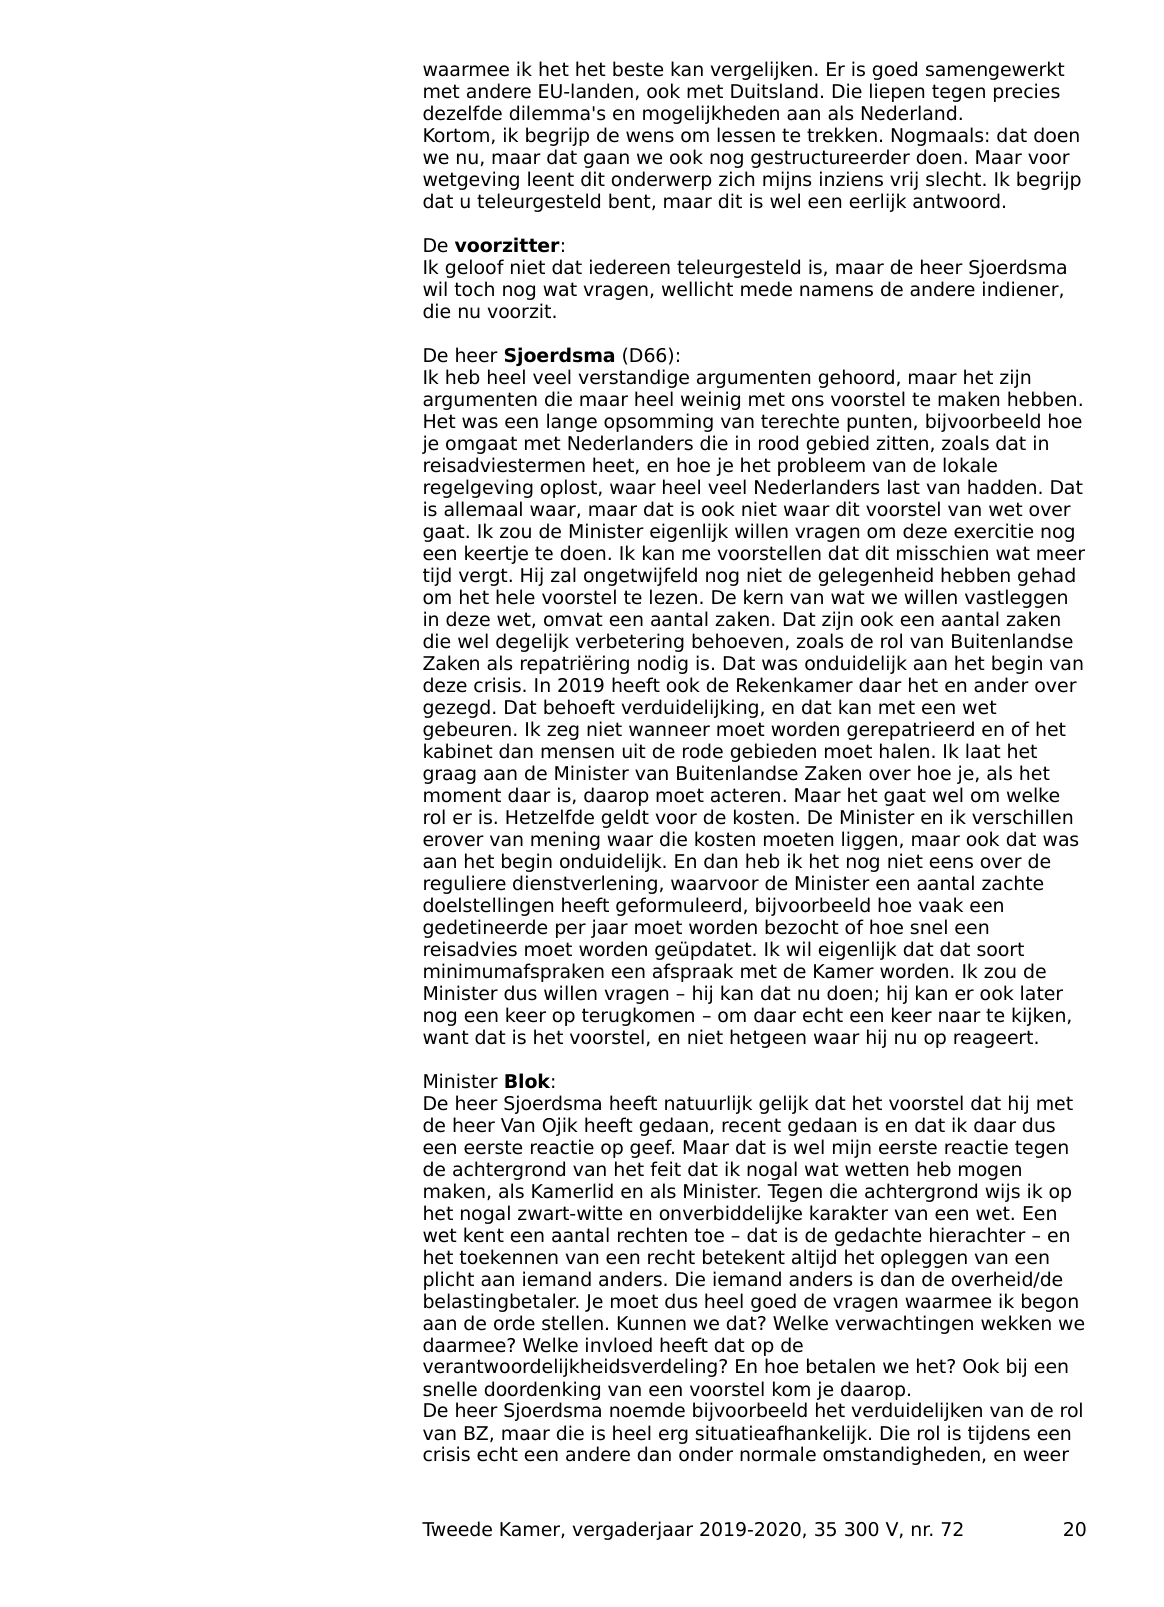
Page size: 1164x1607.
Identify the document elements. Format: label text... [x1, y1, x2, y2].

text Ik geloof niet dat iedereen teleurgesteld is, maar de heer Sjoerdsma wil toch nog wat vragen, wellicht mede namens de andere indiener, die nu voorzit. [422, 257, 1087, 323]
text De heer Sjoerdsma heeft natuurlijk gelijk dat het voorstel dat hij met de heer Van Ojik heeft gedaan, recent gedaan is en dat ik daar dus een eerste reactie op geef. Maar dat is wel mijn eerste reactie tegen de achtergrond van het feit dat ik nogal wat wetten heb mogen maken, als Kamerlid en als Minister. Tegen die achtergrond wijs ik op het nogal zwart-witte en onverbiddelijke karakter van een wet. Een wet kent een aantal rechten toe – dat is de gedachte hierachter – en het toekennen van een recht betekent altijd het opleggen van een plicht aan iemand anders. Die iemand anders is dan de overheid/de belastingbetaler. Je moet dus heel goed de vragen waarmee ik begon aan de orde stellen. Kunnen we dat? Welke verwachtingen wekken we daarmee? Welke invloed heeft dat op de verantwoordelijkheidsverdeling? En hoe betalen we het? Ook bij een snelle doordenking van een voorstel kom je daarop. [422, 1093, 1087, 1400]
text Minister Blok: [422, 1071, 1087, 1093]
text Kortom, ik begrijp de wens om lessen te trekken. Nogmaals: dat doen we nu, maar dat gaan we ook nog gestructureerder doen. Maar voor wetgeving leent dit onderwerp zich mijns inziens vrij slecht. Ik begrijp dat u teleurgesteld bent, maar dit is wel een eerlijk antwoord. [422, 125, 1087, 213]
text De heer Sjoerdsma noemde bijvoorbeeld het verduidelijken van de rol van BZ, maar die is heel erg situatieafhankelijk. Die rol is tijdens een crisis echt een andere dan onder normale omstandigheden, en weer [422, 1400, 1087, 1466]
text waarmee ik het het beste kan vergelijken. Er is goed samengewerkt met andere EU-landen, ook met Duitsland. Die liepen tegen precies dezelfde dilemma's en mogelijkheden aan als Nederland. [422, 59, 1087, 125]
text Ik heb heel veel verstandige argumenten gehoord, maar het zijn argumenten die maar heel weinig met ons voorstel te maken hebben. Het was een lange opsomming van terechte punten, bijvoorbeeld hoe je omgaat met Nederlanders die in rood gebied zitten, zoals dat in reisadviestermen heet, en hoe je het probleem van de lokale regelgeving oplost, waar heel veel Nederlanders last van hadden. Dat is allemaal waar, maar dat is ook niet waar dit voorstel van wet over gaat. Ik zou de Minister eigenlijk willen vragen om deze exercitie nog een keertje te doen. Ik kan me voorstellen dat dit misschien wat meer tijd vergt. Hij zal ongetwijfeld nog niet de gelegenheid hebben gehad om het hele voorstel te lezen. De kern van wat we willen vastleggen in deze wet, omvat een aantal zaken. Dat zijn ook een aantal zaken die wel degelijk verbetering behoeven, zoals de rol van Buitenlandse Zaken als repatriëring nodig is. Dat was onduidelijk aan het begin van deze crisis. In 2019 heeft ook de Rekenkamer daar het en ander over gezegd. Dat behoeft verduidelijking, en dat kan met een wet gebeuren. Ik zeg niet wanneer moet worden gerepatrieerd en of het kabinet dan mensen uit de rode gebieden moet halen. Ik laat het graag aan de Minister van Buitenlandse Zaken over hoe je, als het moment daar is, daarop moet acteren. Maar het gaat wel om welke rol er is. Hetzelfde geldt voor de kosten. De Minister en ik verschillen erover van mening waar die kosten moeten liggen, maar ook dat was aan het begin onduidelijk. En dan heb ik het nog niet eens over de reguliere dienstverlening, waarvoor de Minister een aantal zachte doelstellingen heeft geformuleerd, bijvoorbeeld hoe vaak een gedetineerde per jaar moet worden bezocht of hoe snel een reisadvies moet worden geüpdatet. Ik wil eigenlijk dat dat soort minimumafspraken een afspraak met de Kamer worden. Ik zou de Minister dus willen vragen – hij kan dat nu doen; hij kan er ook later nog een keer op terugkomen – om daar echt een keer naar te kijken, want dat is het voorstel, en niet hetgeen waar hij nu op reageert. [422, 367, 1087, 1048]
text De voorzitter: [422, 235, 1087, 257]
text De heer Sjoerdsma (D66): [422, 345, 1087, 367]
